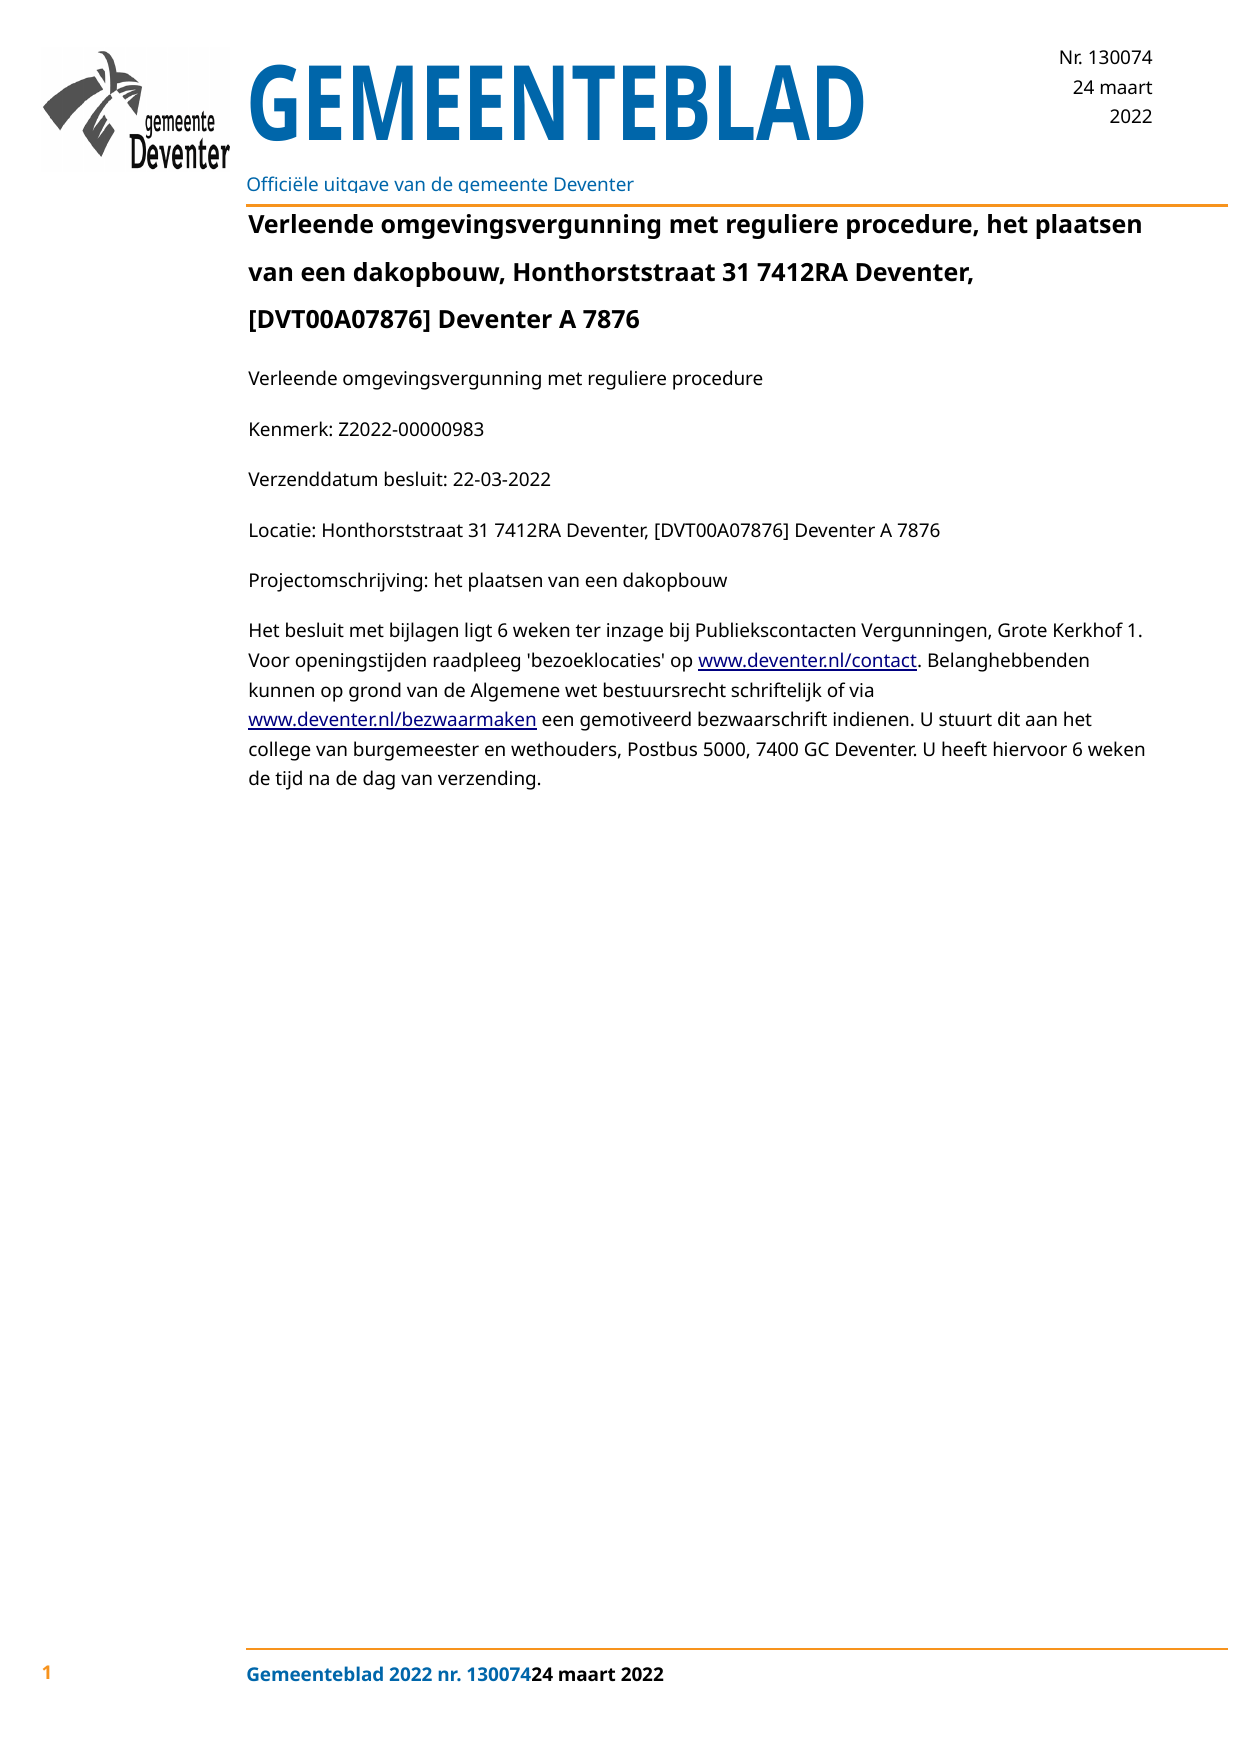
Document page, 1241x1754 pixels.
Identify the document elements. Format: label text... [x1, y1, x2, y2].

text Verleende omgevingsvergunning met reguliere procedure, het plaatsen van een dakopbouw, Honthorststraat 31 7412RA Deventer, [DVT00A07876] Deventer A 7876 [248, 207, 1152, 336]
text Verleende omgevingsvergunning met reguliere procedure [248, 366, 1152, 391]
text Het besluit met bijlagen ligt 6 weken ter inzage bij Publiekscontacten Vergunningen, Grote Kerkhof 1. Voor openingstijden raadpleeg 'bezoeklocaties' op www.deventer.nl/contact. Belanghebbenden kunnen op grond van de Algemene wet bestuursrecht schriftelijk of via www.deventer.nl/bezwaarmaken een gemotiveerd bezwaarschrift indienen. U stuurt dit aan het college van burgemeester en wethouders, Postbus 5000, 7400 GC Deventer. U heeft hiervoor 6 weken de tijd na de dag van verzending. [248, 618, 1152, 791]
text Locatie: Honthorststraat 31 7412RA Deventer, [DVT00A07876] Deventer A 7876 [248, 517, 1152, 542]
picture [41, 47, 231, 172]
text Verzenddatum besluit: 22-03-2022 [248, 466, 1152, 492]
text Kenmerk: Z2022-00000983 [248, 416, 1152, 442]
text Projectomschrijving: het plaatsen van een dakopbouw [248, 567, 1152, 593]
